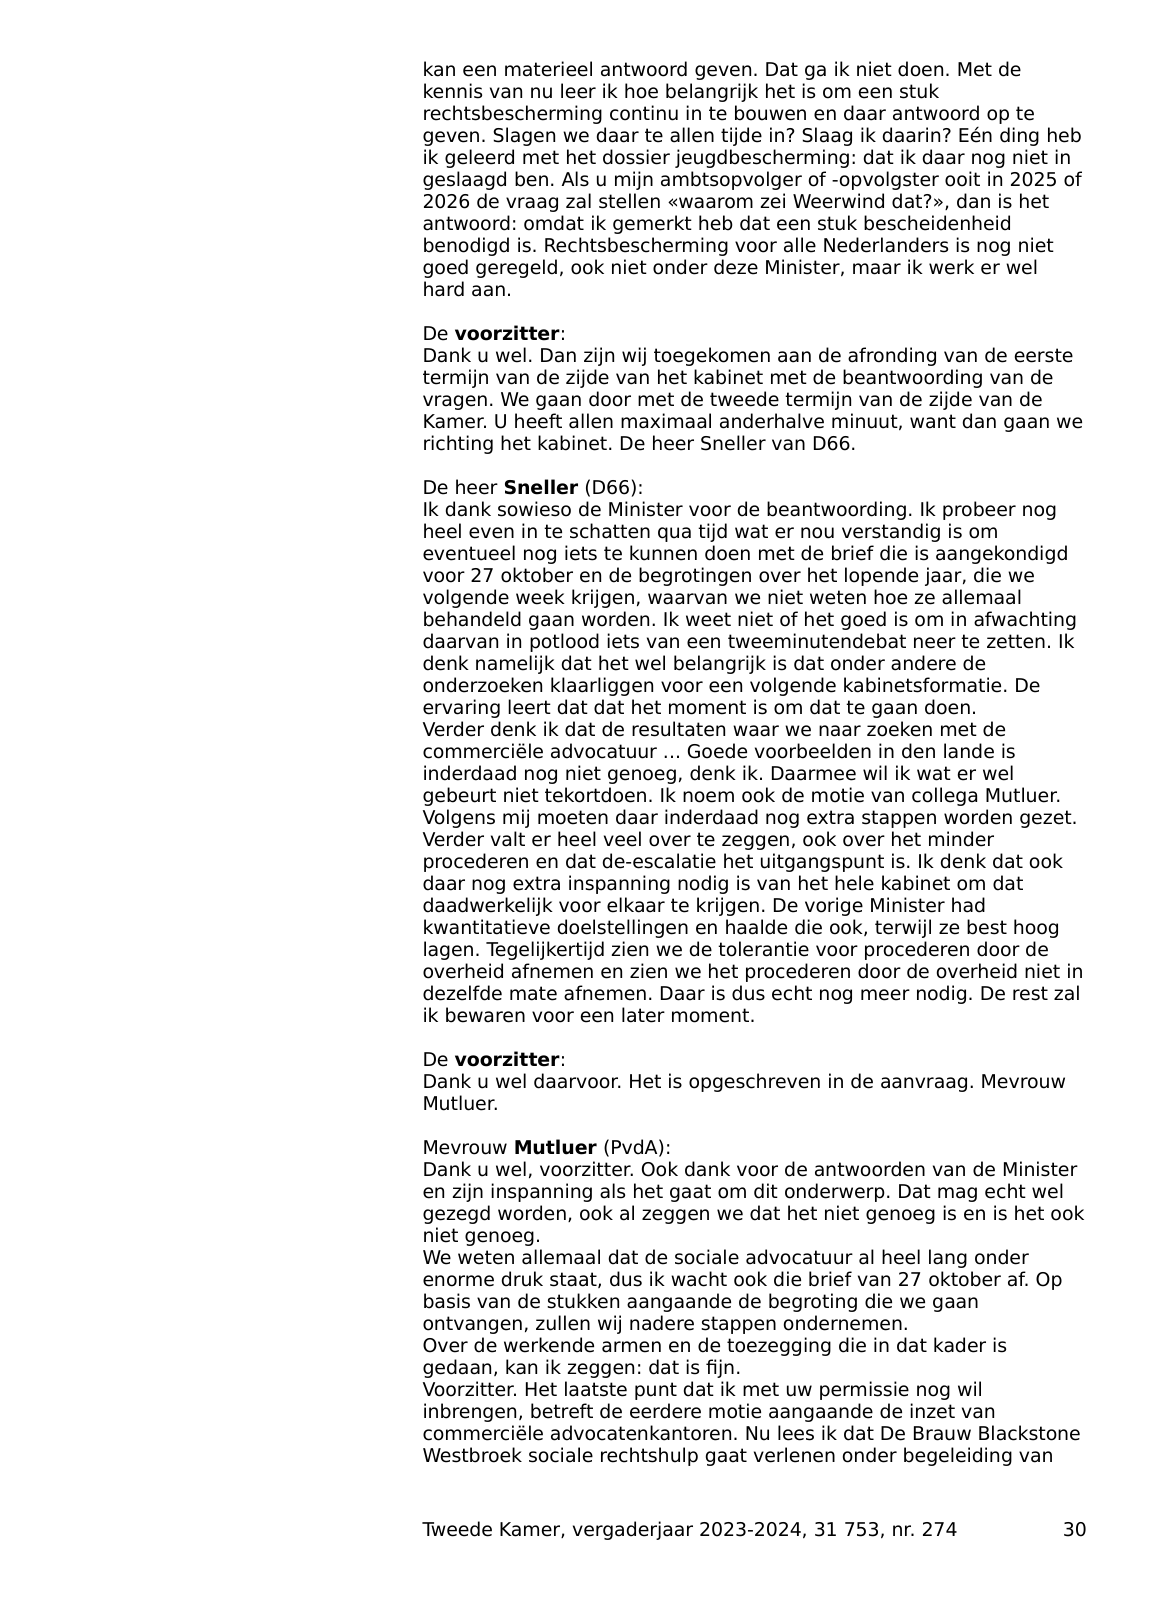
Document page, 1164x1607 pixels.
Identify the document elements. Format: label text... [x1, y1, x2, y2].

text De voorzitter: [422, 323, 1087, 345]
text Verder denk ik dat de resultaten waar we naar zoeken met de commerciële advocatuur ... Goede voorbeelden in den lande is inderdaad nog niet genoeg, denk ik. Daarmee wil ik wat er wel gebeurt niet tekortdoen. Ik noem ook de motie van collega Mutluer. Volgens mij moeten daar inderdaad nog extra stappen worden gezet. Verder valt er heel veel over te zeggen, ook over het minder procederen en dat de-escalatie het uitgangspunt is. Ik denk dat ook daar nog extra inspanning nodig is van het hele kabinet om dat daadwerkelijk voor elkaar te krijgen. De vorige Minister had kwantitatieve doelstellingen en haalde die ook, terwijl ze best hoog lagen. Tegelijkertijd zien we de tolerantie voor procederen door de overheid afnemen en zien we het procederen door de overheid niet in dezelfde mate afnemen. Daar is dus echt nog meer nodig. De rest zal ik bewaren voor een later moment. [422, 719, 1087, 1027]
text We weten allemaal dat de sociale advocatuur al heel lang onder enorme druk staat, dus ik wacht ook die brief van 27 oktober af. Op basis van de stukken aangaande de begroting die we gaan ontvangen, zullen wij nadere stappen ondernemen. [422, 1247, 1087, 1335]
text Over de werkende armen en de toezegging die in dat kader is gedaan, kan ik zeggen: dat is fijn. [422, 1335, 1087, 1379]
text Dank u wel, voorzitter. Ook dank voor de antwoorden van de Minister en zijn inspanning als het gaat om dit onderwerp. Dat mag echt wel gezegd worden, ook al zeggen we dat het niet genoeg is en is het ook niet genoeg. [422, 1159, 1087, 1247]
text Dank u wel. Dan zijn wij toegekomen aan de afronding van de eerste termijn van de zijde van het kabinet met de beantwoording van de vragen. We gaan door met de tweede termijn van de zijde van de Kamer. U heeft allen maximaal anderhalve minuut, want dan gaan we richting het kabinet. De heer Sneller van D66. [422, 345, 1087, 455]
text Mevrouw Mutluer (PvdA): [422, 1137, 1087, 1159]
text kan een materieel antwoord geven. Dat ga ik niet doen. Met de kennis van nu leer ik hoe belangrijk het is om een stuk rechtsbescherming continu in te bouwen en daar antwoord op te geven. Slagen we daar te allen tijde in? Slaag ik daarin? Eén ding heb ik geleerd met het dossier jeugdbescherming: dat ik daar nog niet in geslaagd ben. Als u mijn ambtsopvolger of -opvolgster ooit in 2025 of 2026 de vraag zal stellen «waarom zei Weerwind dat?», dan is het antwoord: omdat ik gemerkt heb dat een stuk bescheidenheid benodigd is. Rechtsbescherming voor alle Nederlanders is nog niet goed geregeld, ook niet onder deze Minister, maar ik werk er wel hard aan. [422, 59, 1087, 301]
text De heer Sneller (D66): [422, 477, 1087, 499]
text De voorzitter: [422, 1049, 1087, 1071]
text Ik dank sowieso de Minister voor de beantwoording. Ik probeer nog heel even in te schatten qua tijd wat er nou verstandig is om eventueel nog iets te kunnen doen met de brief die is aangekondigd voor 27 oktober en de begrotingen over het lopende jaar, die we volgende week krijgen, waarvan we niet weten hoe ze allemaal behandeld gaan worden. Ik weet niet of het goed is om in afwachting daarvan in potlood iets van een tweeminutendebat neer te zetten. Ik denk namelijk dat het wel belangrijk is dat onder andere de onderzoeken klaarliggen voor een volgende kabinetsformatie. De ervaring leert dat dat het moment is om dat te gaan doen. [422, 499, 1087, 719]
text Dank u wel daarvoor. Het is opgeschreven in de aanvraag. Mevrouw Mutluer. [422, 1071, 1087, 1115]
text Voorzitter. Het laatste punt dat ik met uw permissie nog wil inbrengen, betreft de eerdere motie aangaande de inzet van commerciële advocatenkantoren. Nu lees ik dat De Brauw Blackstone Westbroek sociale rechtshulp gaat verlenen onder begeleiding van [422, 1379, 1087, 1467]
